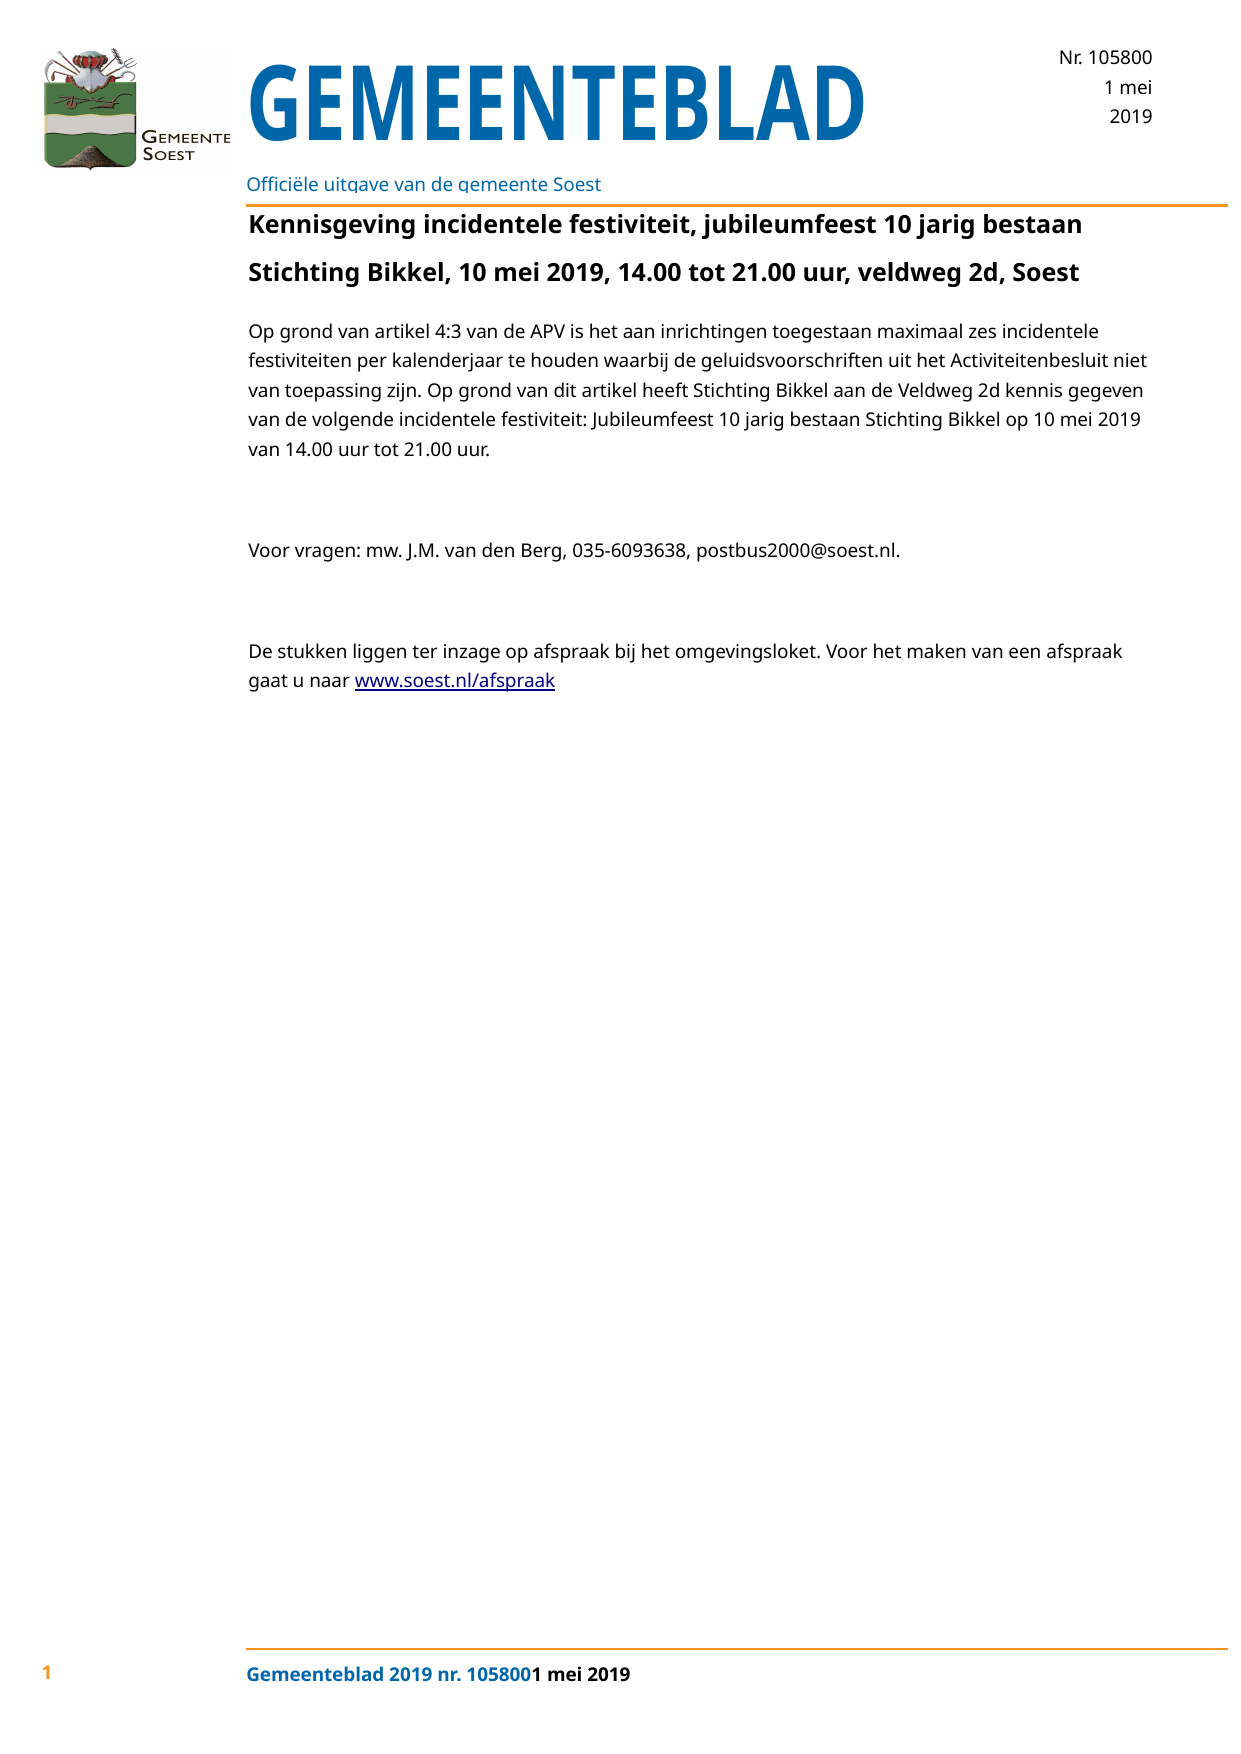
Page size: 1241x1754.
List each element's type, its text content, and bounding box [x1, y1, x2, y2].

text De stukken liggen ter inzage op afspraak bij het omgevingsloket. Voor het maken van een afspraak gaat u naar www.soest.nl/afspraak [248, 638, 1152, 693]
picture [41, 47, 231, 172]
text Kennisgeving incidentele festiviteit, jubileumfeest 10 jarig bestaan Stichting Bikkel, 10 mei 2019, 14.00 tot 21.00 uur, veldweg 2d, Soest [248, 207, 1152, 288]
text Voor vragen: mw. J.M. van den Berg, 035-6093638, postbus2000@soest.nl. [248, 537, 1152, 563]
text Op grond van artikel 4:3 van de APV is het aan inrichtingen toegestaan maximaal zes incidentele festiviteiten per kalenderjaar te houden waarbij de geluidsvoorschriften uit het Activiteitenbesluit niet van toepassing zijn. Op grond van dit artikel heeft Stichting Bikkel aan de Veldweg 2d kennis gegeven van de volgende incidentele festiviteit: Jubileumfeest 10 jarig bestaan Stichting Bikkel op 10 mei 2019 van 14.00 uur tot 21.00 uur. [248, 318, 1152, 462]
